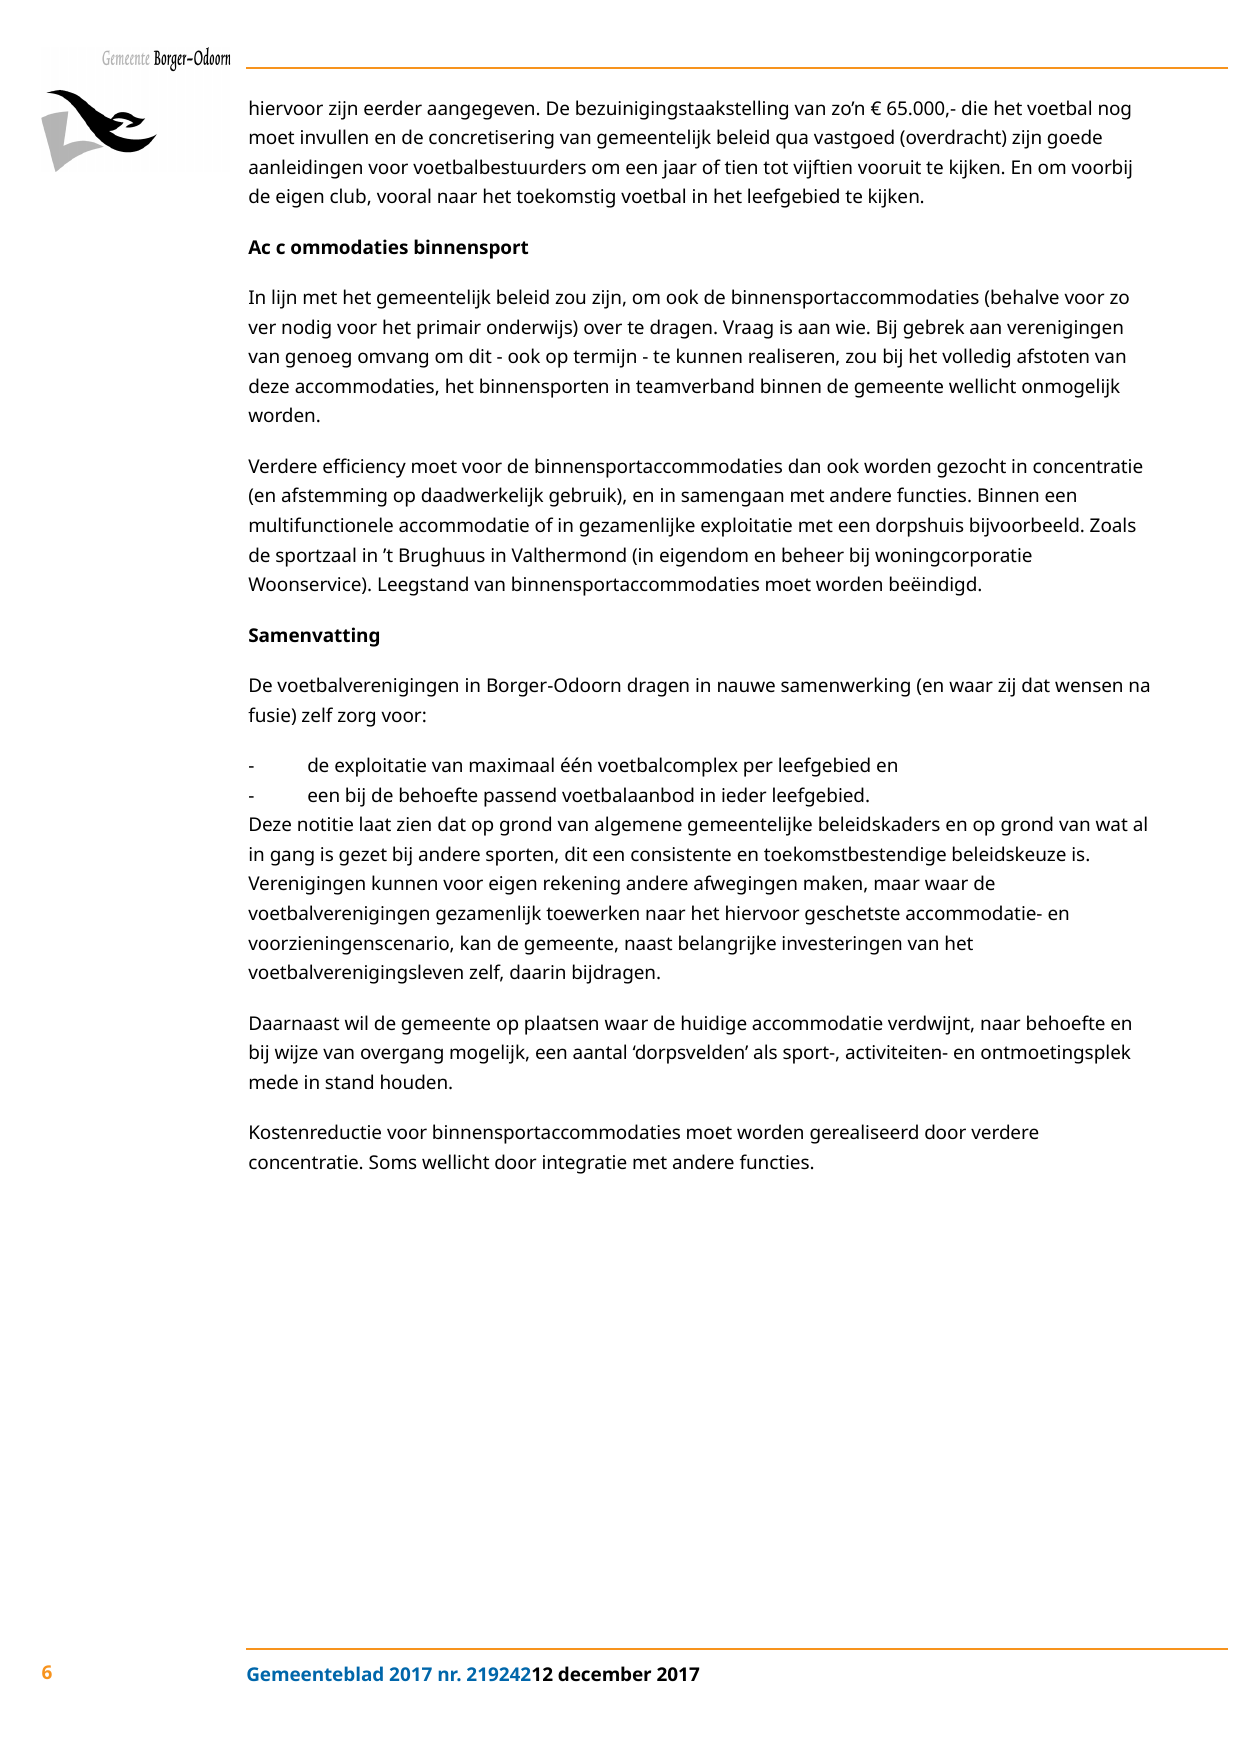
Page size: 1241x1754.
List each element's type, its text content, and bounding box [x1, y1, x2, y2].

picture [41, 47, 231, 172]
text Ac c ommodaties binnensport [248, 234, 1152, 260]
text Kostenreductie voor binnensportaccommodaties moet worden gerealiseerd door verdere concentratie. Soms wellicht door integratie met andere functies. [248, 1119, 1152, 1175]
text De voetbalverenigingen in Borger-Odoorn dragen in nauwe samenwerking (en waar zij dat wensen na fusie) zelf zorg voor: [248, 672, 1152, 728]
text In lijn met het gemeentelijk beleid zou zijn, om ook de binnensportaccommodaties (behalve voor zo ver nodig voor het primair onderwijs) over te dragen. Vraag is aan wie. Bij gebrek aan verenigingen van genoeg omvang om dit - ook op termijn - te kunnen realiseren, zou bij het volledig afstoten van deze accommodaties, het binnensporten in teamverband binnen de gemeente wellicht onmogelijk worden. [248, 284, 1152, 428]
text Daarnaast wil de gemeente op plaatsen waar de huidige accommodatie verdwijnt, naar behoefte en bij wijze van overgang mogelijk, een aantal ‘dorpsvelden’ als sport-, activiteiten- en ontmoetingsplek mede in stand houden. [248, 1010, 1152, 1095]
text hiervoor zijn eerder aangegeven. De bezuinigingstaakstelling van zo’n € 65.000,- die het voetbal nog moet invullen en de concretisering van gemeentelijk beleid qua vastgoed (overdracht) zijn goede aanleidingen voor voetbalbestuurders om een jaar of tien tot vijftien vooruit te kijken. En om voorbij de eigen club, vooral naar het toekomstig voetbal in het leefgebied te kijken. [248, 95, 1152, 209]
list de exploitatie van maximaal één voetbalcomplex per leefgebied en [248, 752, 1152, 778]
text Deze notitie laat zien dat op grond van algemene gemeentelijke beleidskaders en op grond van wat al in gang is gezet bij andere sporten, dit een consistente en toekomstbestendige beleidskeuze is. Verenigingen kunnen voor eigen rekening andere afwegingen maken, maar waar de voetbalverenigingen gezamenlijk toewerken naar het hiervoor geschetste accommodatie- en voorzieningenscenario, kan de gemeente, naast belangrijke investeringen van het voetbalverenigingsleven zelf, daarin bijdragen. [248, 811, 1152, 985]
text Verdere efficiency moet voor de binnensportaccommodaties dan ook worden gezocht in concentratie (en afstemming op daadwerkelijk gebruik), en in samengaan met andere functies. Binnen een multifunctionele accommodatie of in gezamenlijke exploitatie met een dorpshuis bijvoorbeeld. Zoals de sportzaal in ’t Brughuus in Valthermond (in eigendom en beheer bij woningcorporatie Woonservice). Leegstand van binnensportaccommodaties moet worden beëindigd. [248, 453, 1152, 597]
list een bij de behoefte passend voetbalaanbod in ieder leefgebied. [248, 782, 1152, 808]
text Samenvatting [248, 622, 1152, 648]
